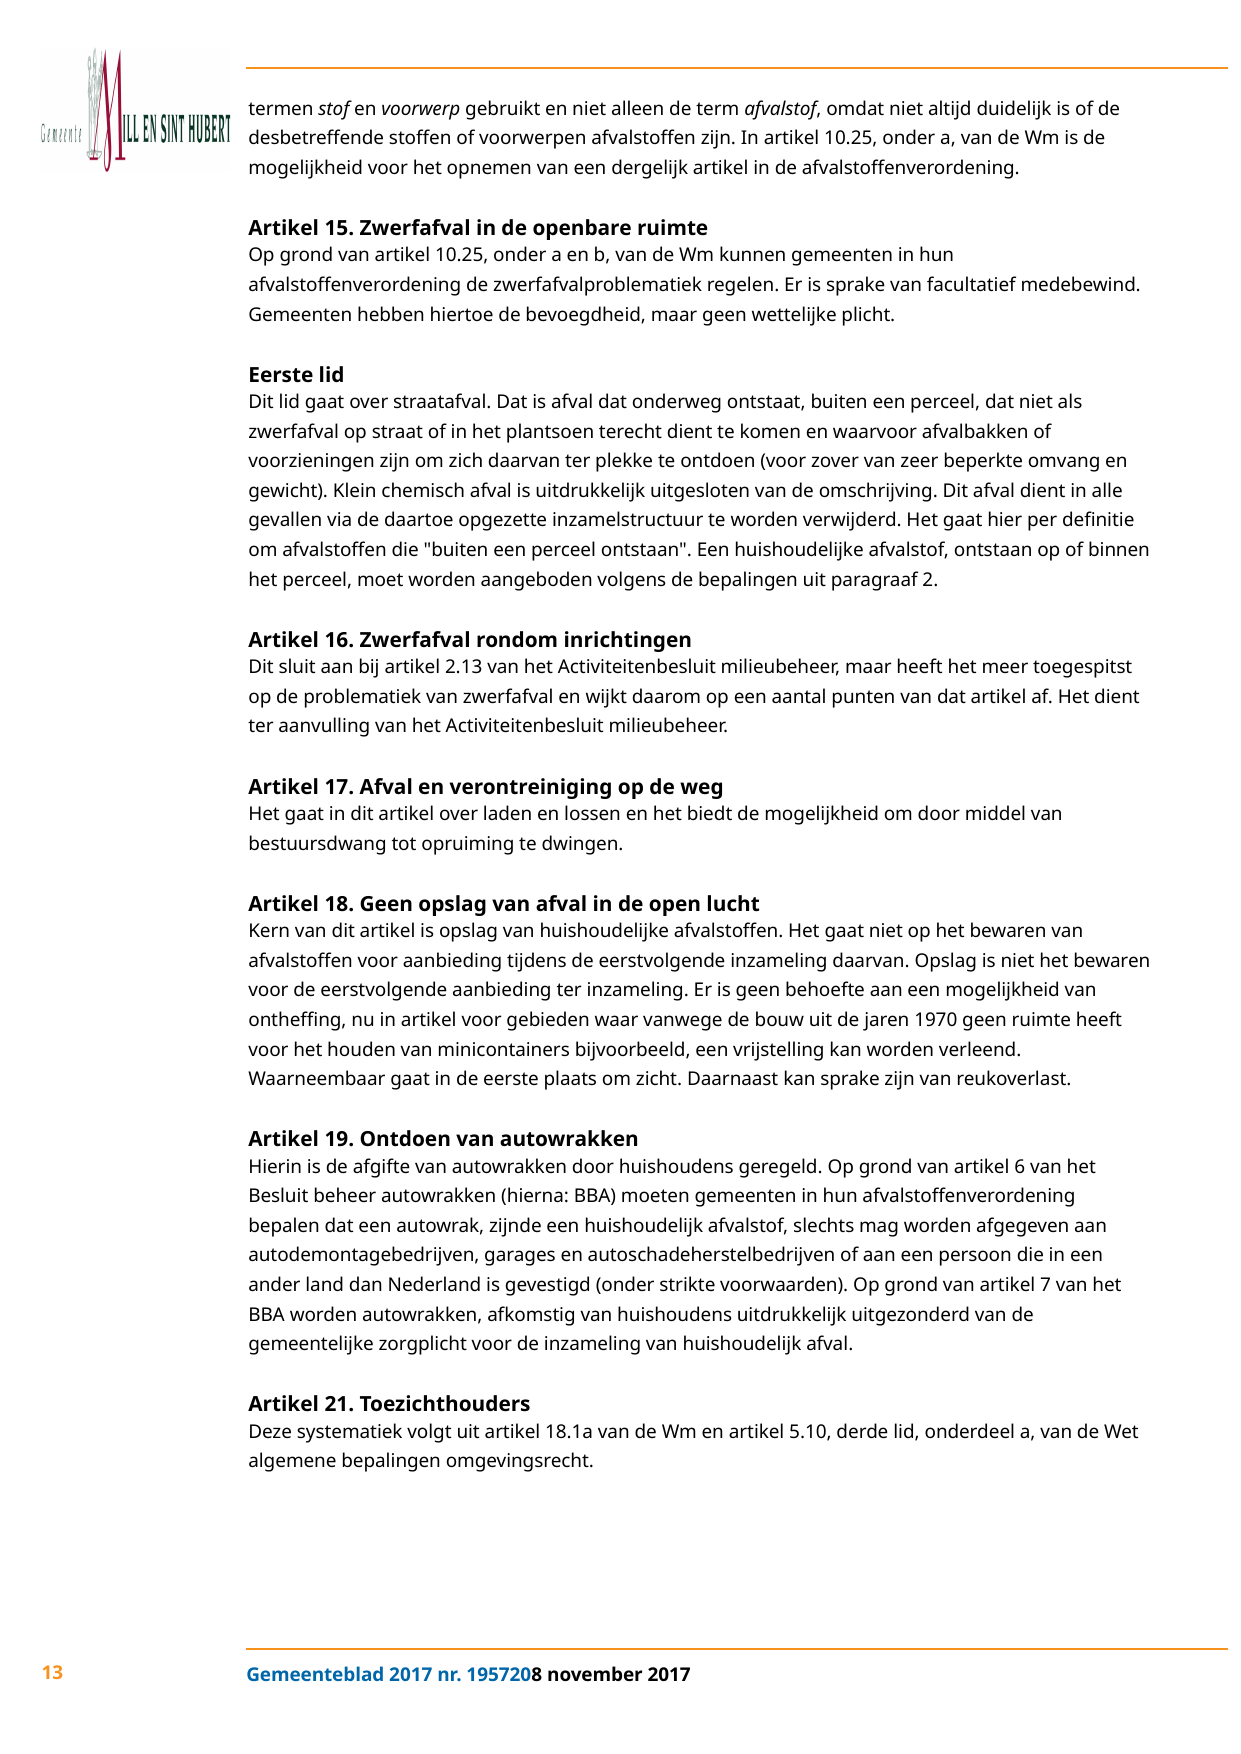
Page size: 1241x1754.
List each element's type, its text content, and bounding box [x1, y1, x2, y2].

text Artikel 21. Toezichthouders [248, 1389, 1152, 1418]
text Hierin is de afgifte van autowrakken door huishoudens geregeld. Op grond van artikel 6 van het Besluit beheer autowrakken (hierna: BBA) moeten gemeenten in hun afvalstoffenverordening bepalen dat een autowrak, zijnde een huishoudelijk afvalstof, slechts mag worden afgegeven aan autodemontagebedrijven, garages en autoschadeherstelbedrijven of aan een persoon die in een ander land dan Nederland is gevestigd (onder strikte voorwaarden). Op grond van artikel 7 van het BBA worden autowrakken, afkomstig van huishoudens uitdrukkelijk uitgezonderd van de gemeentelijke zorgplicht voor de inzameling van huishoudelijk afval. [248, 1153, 1152, 1356]
text Artikel 18. Geen opslag van afval in de open lucht [248, 889, 1152, 917]
picture [41, 47, 231, 172]
text Dit lid gaat over straatafval. Dat is afval dat onderweg ontstaat, buiten een perceel, dat niet als zwerfafval op straat of in het plantsoen terecht dient te komen en waarvoor afvalbakken of voorzieningen zijn om zich daarvan ter plekke te ontdoen (voor zover van zeer beperkte omvang en gewicht). Klein chemisch afval is uitdrukkelijk uitgesloten van de omschrijving. Dit afval dient in alle gevallen via de daartoe opgezette inzamelstructuur te worden verwijderd. Het gaat hier per definitie om afvalstoffen die "buiten een perceel ontstaan". Een huishoudelijke afvalstof, ontstaan op of binnen het perceel, moet worden aangeboden volgens de bepalingen uit paragraaf 2. [248, 388, 1152, 592]
text Deze systematiek volgt uit artikel 18.1a van de Wm en artikel 5.10, derde lid, onderdeel a, van de Wet algemene bepalingen omgevingsrecht. [248, 1418, 1152, 1473]
text Het gaat in dit artikel over laden en lossen en het biedt de mogelijkheid om door middel van bestuursdwang tot opruiming te dwingen. [248, 800, 1152, 856]
text Op grond van artikel 10.25, onder a en b, van de Wm kunnen gemeenten in hun afvalstoffenverordening de zwerfafvalproblematiek regelen. Er is sprake van facultatief medebewind. Gemeenten hebben hiertoe de bevoegdheid, maar geen wettelijke plicht. [248, 242, 1152, 326]
text Kern van dit artikel is opslag van huishoudelijke afvalstoffen. Het gaat niet op het bewaren van afvalstoffen voor aanbieding tijdens de eerstvolgende inzameling daarvan. Opslag is niet het bewaren voor de eerstvolgende aanbieding ter inzameling. Er is geen behoefte aan een mogelijkheid van ontheffing, nu in artikel voor gebieden waar vanwege de bouw uit de jaren 1970 geen ruimte heeft voor het houden van minicontainers bijvoorbeeld, een vrijstelling kan worden verleend. Waarneembaar gaat in de eerste plaats om zicht. Daarnaast kan sprake zijn van reukoverlast. [248, 917, 1152, 1091]
text termen stof en voorwerp gebruikt en niet alleen de term afvalstof, omdat niet altijd duidelijk is of de desbetreffende stoffen of voorwerpen afvalstoffen zijn. In artikel 10.25, onder a, van de Wm is de mogelijkheid voor het opnemen van een dergelijk artikel in de afvalstoffenverordening. [248, 95, 1152, 180]
text Dit sluit aan bij artikel 2.13 van het Activiteitenbesluit milieubeheer, maar heeft het meer toegespitst op de problematiek van zwerfafval en wijkt daarom op een aantal punten van dat artikel af. Het dient ter aanvulling van het Activiteitenbesluit milieubeheer. [248, 653, 1152, 738]
text Eerste lid [248, 360, 1152, 388]
text Artikel 19. Ontdoen van autowrakken [248, 1124, 1152, 1153]
text Artikel 15. Zwerfafval in de openbare ruimte [248, 213, 1152, 242]
text Artikel 17. Afval en verontreiniging op de weg [248, 772, 1152, 800]
text Artikel 16. Zwerfafval rondom inrichtingen [248, 625, 1152, 653]
